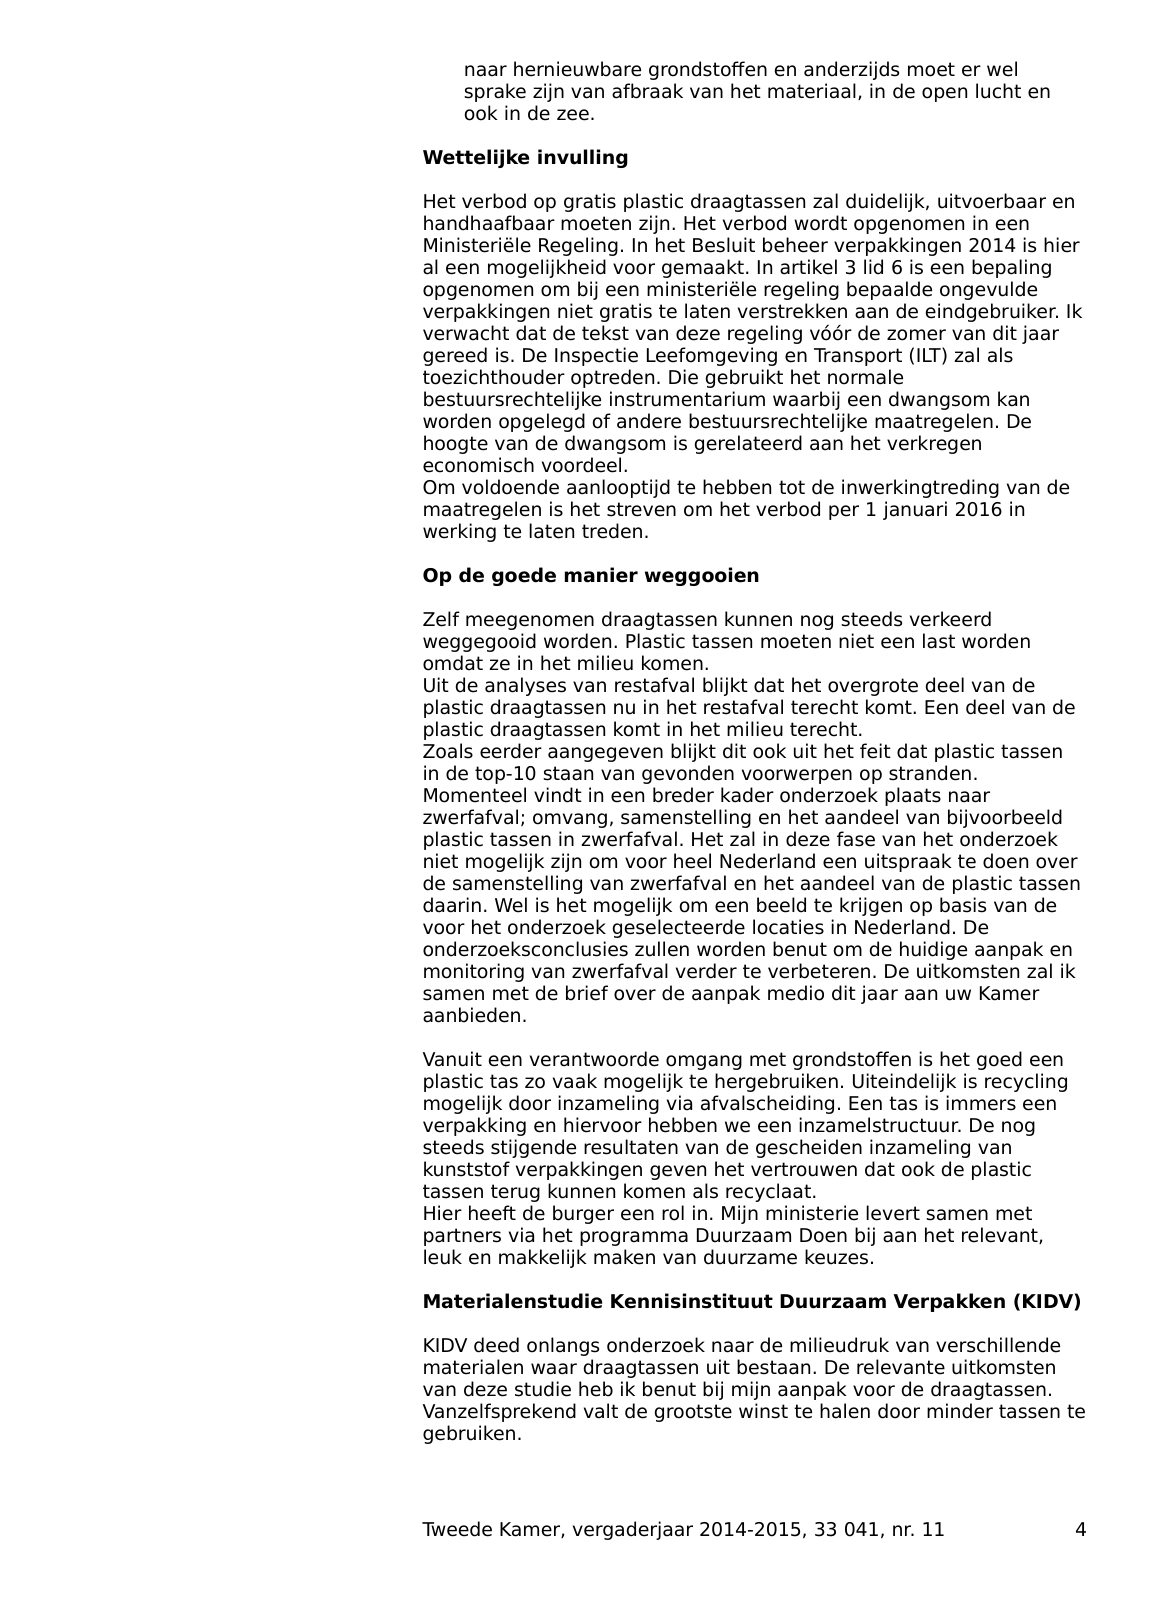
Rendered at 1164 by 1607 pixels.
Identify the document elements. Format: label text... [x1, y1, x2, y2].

text Zoals eerder aangegeven blijkt dit ook uit het feit dat plastic tassen in de top-10 staan van gevonden voorwerpen op stranden. Momenteel vindt in een breder kader onderzoek plaats naar zwerfafval; omvang, samenstelling en het aandeel van bijvoorbeeld plastic tassen in zwerfafval. Het zal in deze fase van het onderzoek niet mogelijk zijn om voor heel Nederland een uitspraak te doen over de samenstelling van zwerfafval en het aandeel van de plastic tassen daarin. Wel is het mogelijk om een beeld te krijgen op basis van de voor het onderzoek geselecteerde locaties in Nederland. De onderzoeksconclusies zullen worden benut om de huidige aanpak en monitoring van zwerfafval verder te verbeteren. De uitkomsten zal ik samen met de brief over de aanpak medio dit jaar aan uw Kamer aanbieden. [422, 741, 1087, 1027]
text Het verbod op gratis plastic draagtassen zal duidelijk, uitvoerbaar en handhaafbaar moeten zijn. Het verbod wordt opgenomen in een Ministeriële Regeling. In het Besluit beheer verpakkingen 2014 is hier al een mogelijkheid voor gemaakt. In artikel 3 lid 6 is een bepaling opgenomen om bij een ministeriële regeling bepaalde ongevulde verpakkingen niet gratis te laten verstrekken aan de eindgebruiker. Ik verwacht dat de tekst van deze regeling vóór de zomer van dit jaar gereed is. De Inspectie Leefomgeving en Transport (ILT) zal als toezichthouder optreden. Die gebruikt het normale bestuursrechtelijke instrumentarium waarbij een dwangsom kan worden opgelegd of andere bestuursrechtelijke maatregelen. De hoogte van de dwangsom is gerelateerd aan het verkregen economisch voordeel. [422, 191, 1087, 477]
text Zelf meegenomen draagtassen kunnen nog steeds verkeerd weggegooid worden. Plastic tassen moeten niet een last worden omdat ze in het milieu komen. [422, 609, 1087, 675]
text KIDV deed onlangs onderzoek naar de milieudruk van verschillende materialen waar draagtassen uit bestaan. De relevante uitkomsten van deze studie heb ik benut bij mijn aanpak voor de draagtassen. [422, 1335, 1087, 1401]
text Om voldoende aanlooptijd te hebben tot de inwerkingtreding van de maatregelen is het streven om het verbod per 1 januari 2016 in werking te laten treden. [422, 477, 1087, 543]
text Hier heeft de burger een rol in. Mijn ministerie levert samen met partners via het programma Duurzaam Doen bij aan het relevant, leuk en makkelijk maken van duurzame keuzes. [422, 1203, 1087, 1269]
subtitle Wettelijke invulling [422, 147, 1087, 169]
text naar hernieuwbare grondstoffen en anderzijds moet er wel sprake zijn van afbraak van het materiaal, in de open lucht en ook in de zee. [464, 59, 1087, 125]
text Uit de analyses van restafval blijkt dat het overgrote deel van de plastic draagtassen nu in het restafval terecht komt. Een deel van de plastic draagtassen komt in het milieu terecht. [422, 675, 1087, 741]
subtitle Materialenstudie Kennisinstituut Duurzaam Verpakken (KIDV) [422, 1291, 1087, 1313]
text Vanuit een verantwoorde omgang met grondstoffen is het goed een plastic tas zo vaak mogelijk te hergebruiken. Uiteindelijk is recycling mogelijk door inzameling via afvalscheiding. Een tas is immers een verpakking en hiervoor hebben we een inzamelstructuur. De nog steeds stijgende resultaten van de gescheiden inzameling van kunststof verpakkingen geven het vertrouwen dat ook de plastic tassen terug kunnen komen als recyclaat. [422, 1049, 1087, 1203]
text Vanzelfsprekend valt de grootste winst te halen door minder tassen te gebruiken. [422, 1401, 1087, 1445]
subtitle Op de goede manier weggooien [422, 565, 1087, 587]
